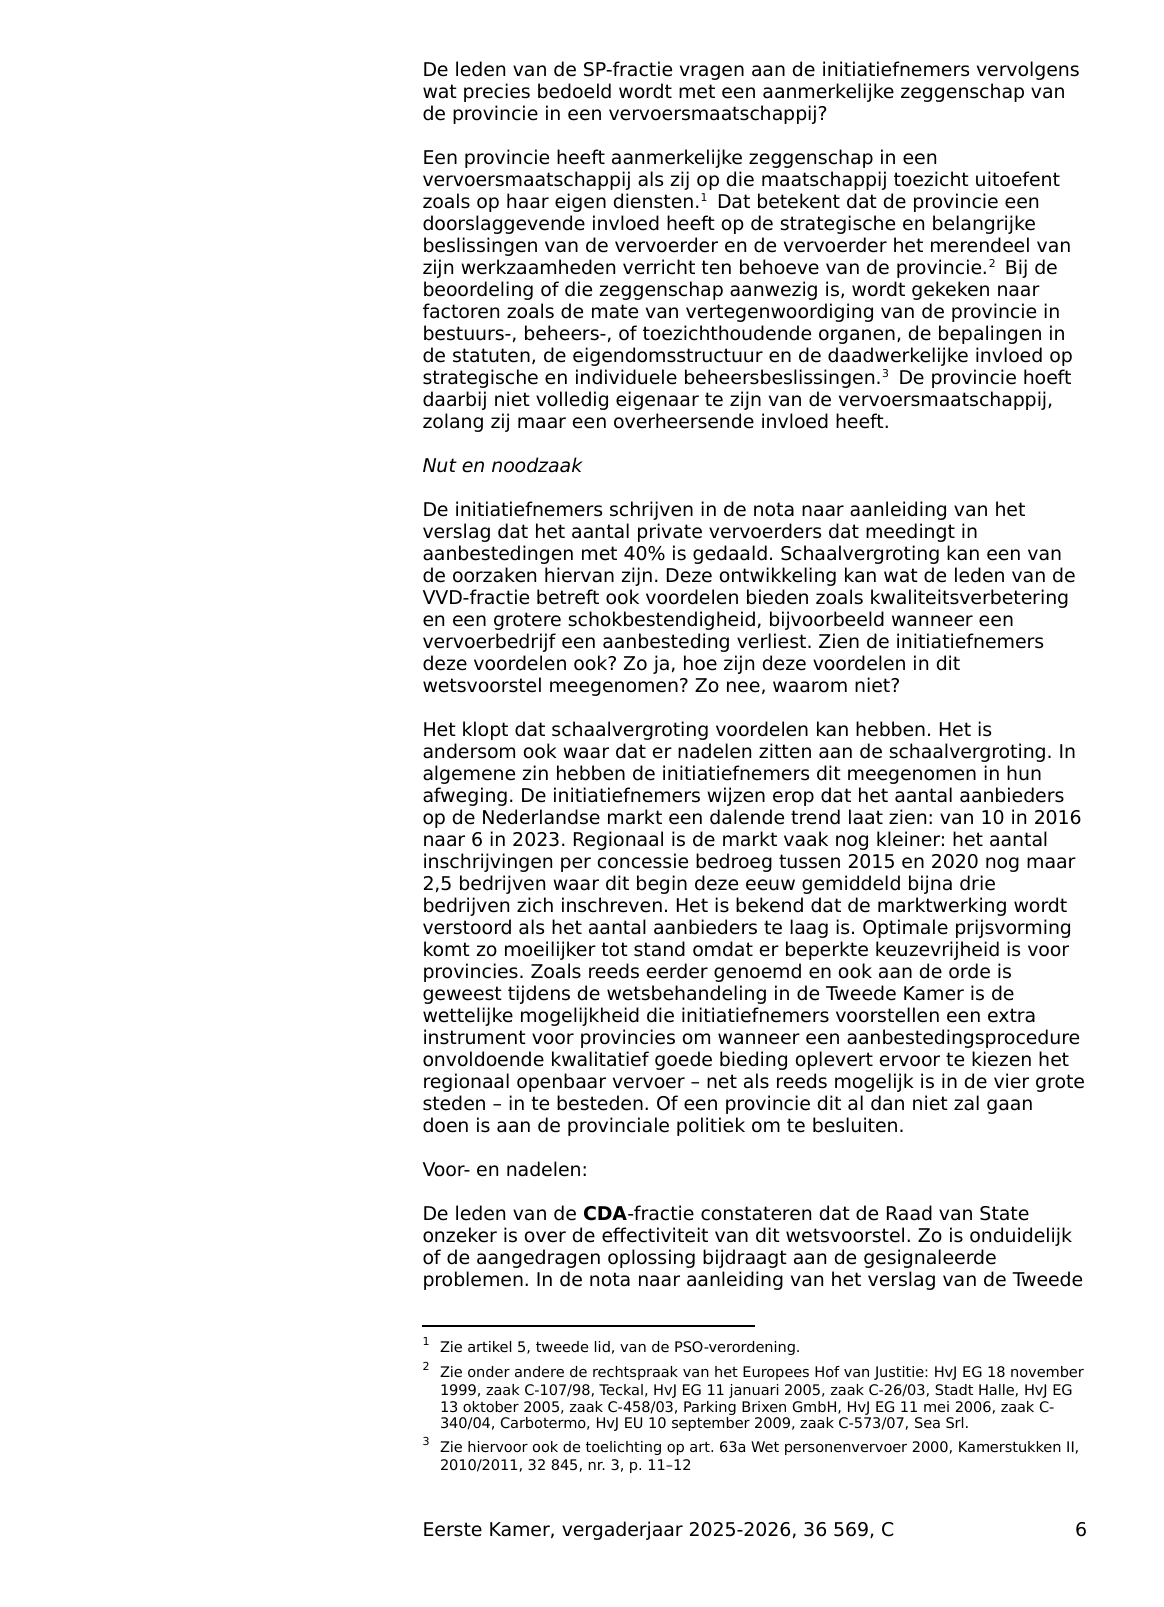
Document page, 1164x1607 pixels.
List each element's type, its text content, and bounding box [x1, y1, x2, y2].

text Zie artikel 5, tweede lid, van de PSO-verordening. [422, 1335, 1087, 1357]
text De initiatiefnemers schrijven in de nota naar aanleiding van het verslag dat het aantal private vervoerders dat meedingt in aanbestedingen met 40% is gedaald. Schaalvergroting kan een van de oorzaken hiervan zijn. Deze ontwikkeling kan wat de leden van de VVD-fractie betreft ook voordelen bieden zoals kwaliteitsverbetering en een grotere schokbestendigheid, bijvoorbeeld wanneer een vervoerbedrijf een aanbesteding verliest. Zien de initiatiefnemers deze voordelen ook? Zo ja, hoe zijn deze voordelen in dit wetsvoorstel meegenomen? Zo nee, waarom niet? [422, 499, 1087, 697]
subtitle Nut en noodzaak [422, 455, 1087, 477]
text Een provincie heeft aanmerkelijke zeggenschap in een vervoersmaatschappij als zij op die maatschappij toezicht uitoefent zoals op haar eigen diensten. Dat betekent dat de provincie een doorslaggevende invloed heeft op de strategische en belangrijke beslissingen van de vervoerder en de vervoerder het merendeel van zijn werkzaamheden verricht ten behoeve van de provincie. Bij de beoordeling of die zeggenschap aanwezig is, wordt gekeken naar factoren zoals de mate van vertegenwoordiging van de provincie in bestuurs-, beheers-, of toezichthoudende organen, de bepalingen in de statuten, de eigendomsstructuur en de daadwerkelijke invloed op strategische en individuele beheersbeslissingen. De provincie hoeft daarbij niet volledig eigenaar te zijn van de vervoersmaatschappij, zolang zij maar een overheersende invloed heeft. [422, 147, 1087, 433]
text Voor- en nadelen: [422, 1159, 1087, 1181]
text De leden van de CDA-fractie constateren dat de Raad van State onzeker is over de effectiviteit van dit wetsvoorstel. Zo is onduidelijk of de aangedragen oplossing bijdraagt aan de gesignaleerde problemen. In de nota naar aanleiding van het verslag van de Tweede [422, 1203, 1087, 1291]
text De leden van de SP-fractie vragen aan de initiatiefnemers vervolgens wat precies bedoeld wordt met een aanmerkelijke zeggenschap van de provincie in een vervoersmaatschappij? [422, 59, 1087, 125]
text Het klopt dat schaalvergroting voordelen kan hebben. Het is andersom ook waar dat er nadelen zitten aan de schaalvergroting. In algemene zin hebben de initiatiefnemers dit meegenomen in hun afweging. De initiatiefnemers wijzen erop dat het aantal aanbieders op de Nederlandse markt een dalende trend laat zien: van 10 in 2016 naar 6 in 2023. Regionaal is de markt vaak nog kleiner: het aantal inschrijvingen per concessie bedroeg tussen 2015 en 2020 nog maar 2,5 bedrijven waar dit begin deze eeuw gemiddeld bijna drie bedrijven zich inschreven. Het is bekend dat de marktwerking wordt verstoord als het aantal aanbieders te laag is. Optimale prijsvorming komt zo moeilijker tot stand omdat er beperkte keuzevrijheid is voor provincies. Zoals reeds eerder genoemd en ook aan de orde is geweest tijdens de wetsbehandeling in de Tweede Kamer is de wettelijke mogelijkheid die initiatiefnemers voorstellen een extra instrument voor provincies om wanneer een aanbestedingsprocedure onvoldoende kwalitatief goede bieding oplevert ervoor te kiezen het regionaal openbaar vervoer – net als reeds mogelijk is in de vier grote steden – in te besteden. Of een provincie dit al dan niet zal gaan doen is aan de provinciale politiek om te besluiten. [422, 719, 1087, 1137]
text Zie hiervoor ook de toelichting op art. 63a Wet personenvervoer 2000, Kamerstukken II, 2010/2011, 32 845, nr. 3, p. 11–12 [422, 1435, 1087, 1474]
text Zie onder andere de rechtspraak van het Europees Hof van Justitie: HvJ EG 18 november 1999, zaak C-107/98, Teckal, HvJ EG 11 januari 2005, zaak C-26/03, Stadt Halle, HvJ EG 13 oktober 2005, zaak C-458/03, Parking Brixen GmbH, HvJ EG 11 mei 2006, zaak C-340/04, Carbotermo, HvJ EU 10 september 2009, zaak C-573/07, Sea Srl. [422, 1360, 1087, 1432]
